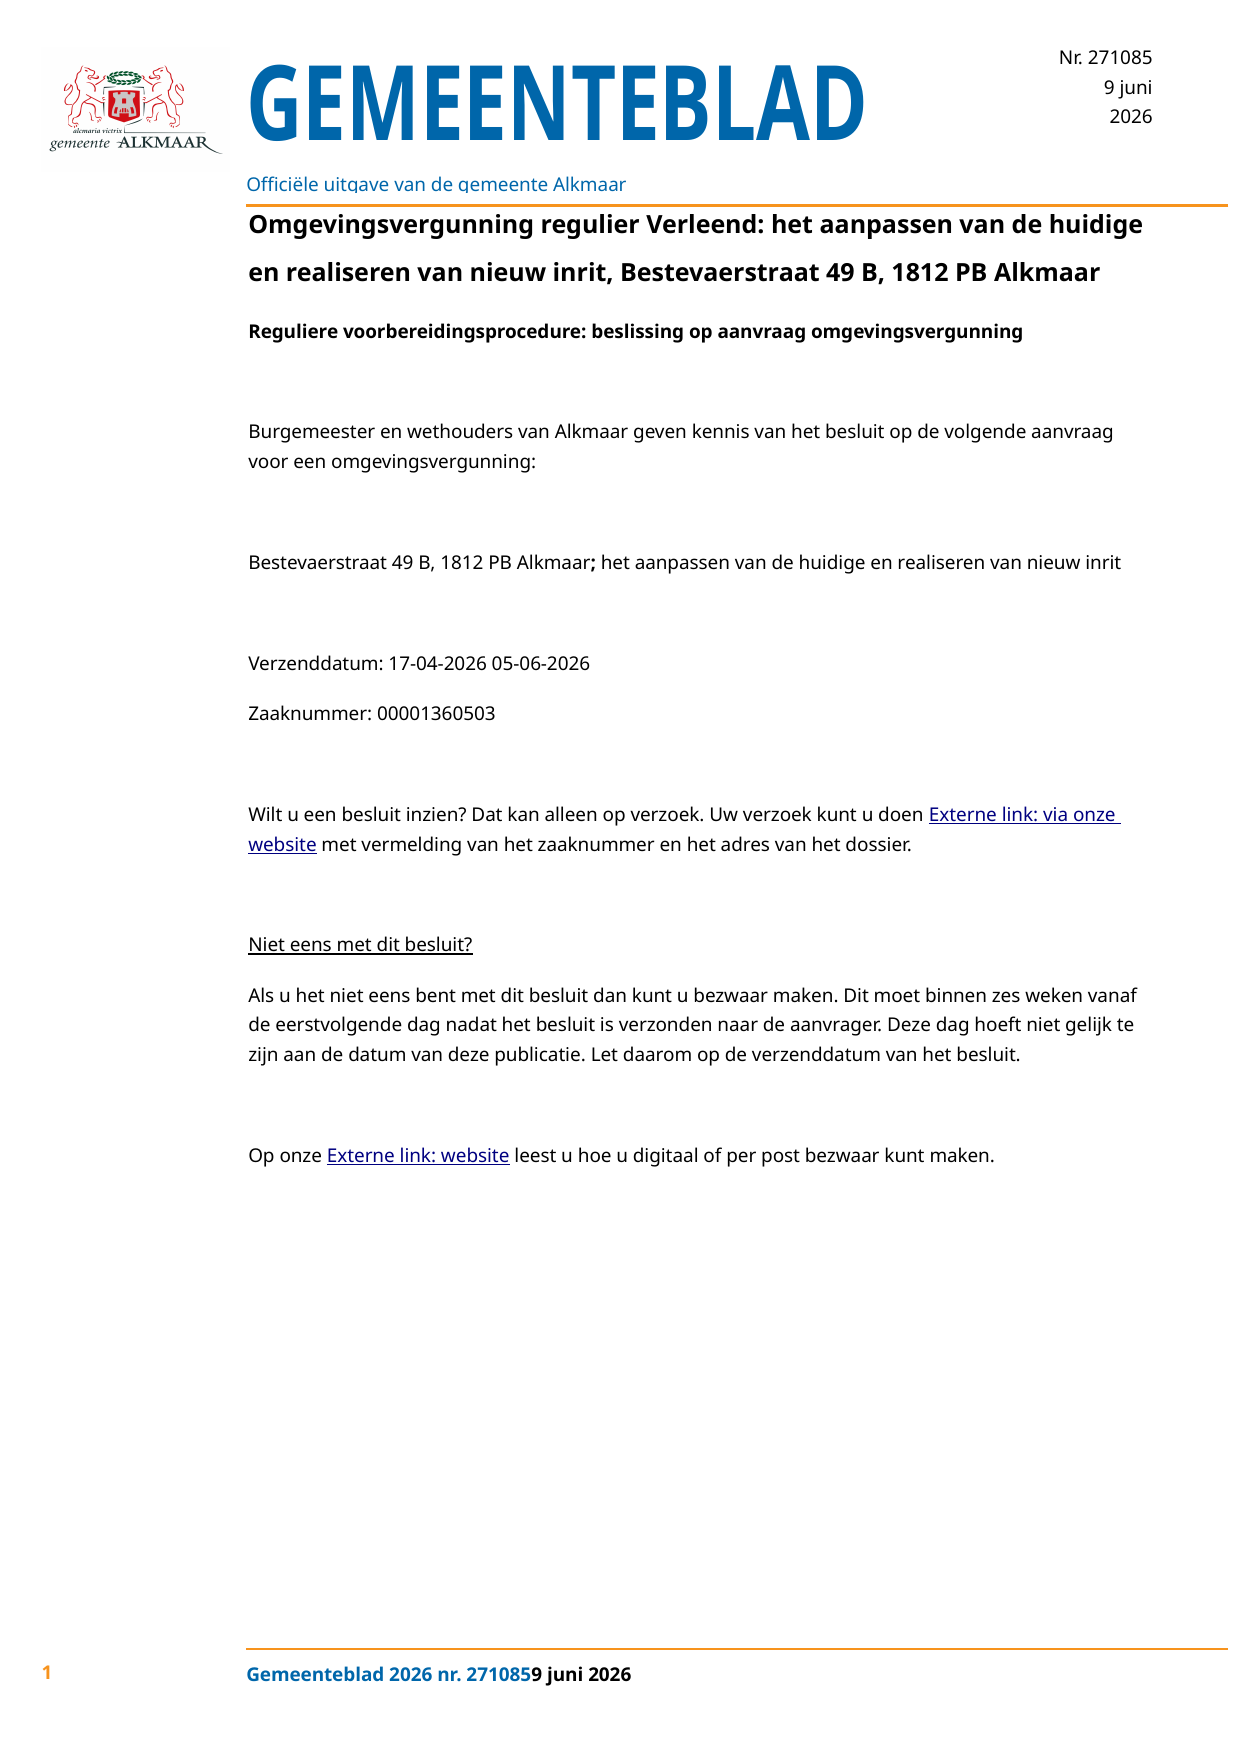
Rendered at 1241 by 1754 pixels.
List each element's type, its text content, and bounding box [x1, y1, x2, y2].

text Als u het niet eens bent met dit besluit dan kunt u bezwaar maken. Dit moet binnen zes weken vanaf de eerstvolgende dag nadat het besluit is verzonden naar de aanvrager. Deze dag hoeft niet gelijk te zijn aan de datum van deze publicatie. Let daarom op de verzenddatum van het besluit. [248, 982, 1152, 1067]
text Reguliere voorbereidingsprocedure: beslissing op aanvraag omgevingsvergunning [248, 318, 1152, 344]
text Verzenddatum: 17-04-2026 05-06-2026 [248, 650, 1152, 676]
text Bestevaerstraat 49 B, 1812 PB Alkmaar; het aanpassen van de huidige en realiseren van nieuw inrit [248, 549, 1152, 575]
picture [41, 47, 231, 172]
text Zaaknummer: 00001360503 [248, 700, 1152, 726]
text Niet eens met dit besluit? [248, 932, 1152, 957]
text Wilt u een besluit inzien? Dat kan alleen op verzoek. Uw verzoek kunt u doen Externe link: via onze website met vermelding van het zaaknummer en het adres van het dossier. [248, 801, 1152, 857]
text Op onze Externe link: website leest u hoe u digitaal of per post bezwaar kunt maken. [248, 1142, 1152, 1168]
text Omgevingsvergunning regulier Verleend: het aanpassen van de huidige en realiseren van nieuw inrit, Bestevaerstraat 49 B, 1812 PB Alkmaar [248, 207, 1152, 288]
text Burgemeester en wethouders van Alkmaar geven kennis van het besluit op de volgende aanvraag voor een omgevingsvergunning: [248, 419, 1152, 474]
